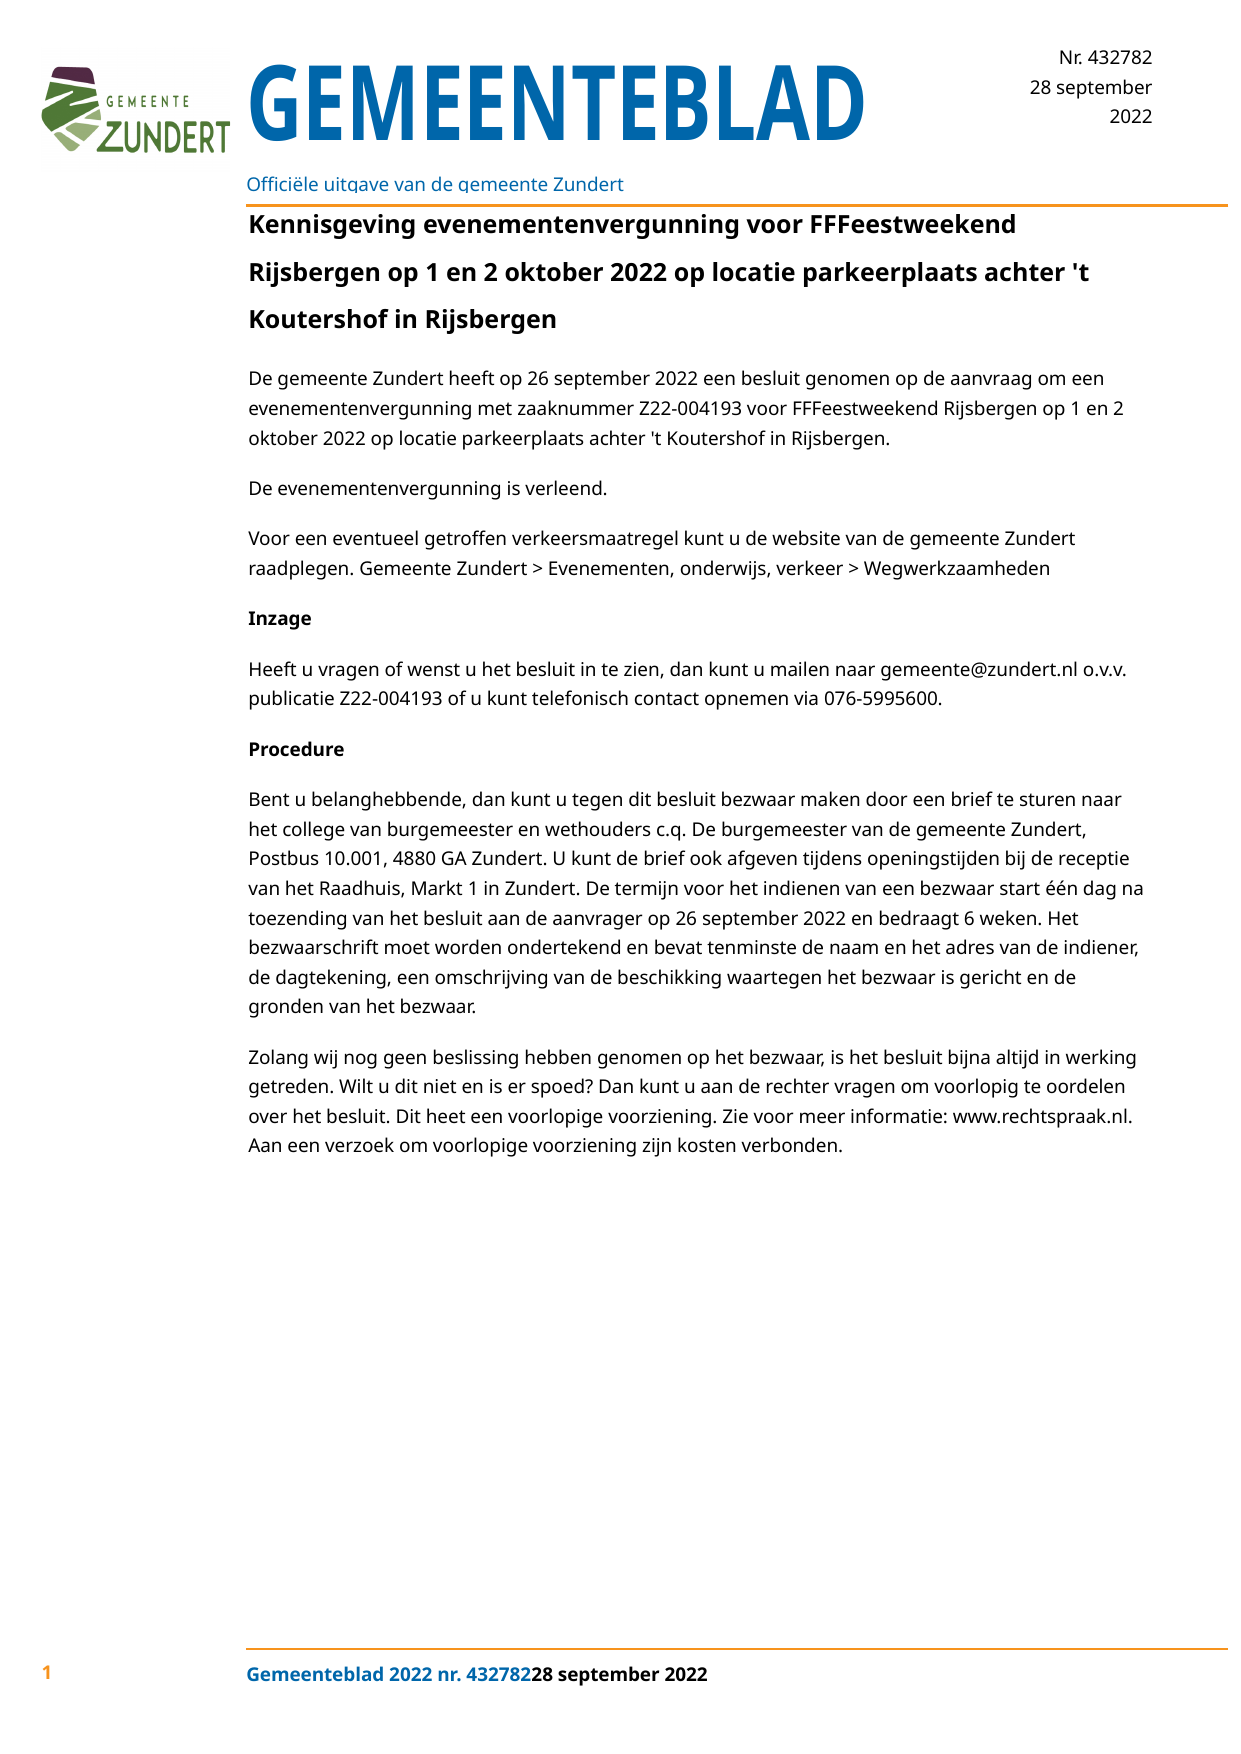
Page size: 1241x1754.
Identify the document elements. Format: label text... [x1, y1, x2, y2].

text Zolang wij nog geen beslissing hebben genomen op het bezwaar, is het besluit bijna altijd in werking getreden. Wilt u dit niet en is er spoed? Dan kunt u aan de rechter vragen om voorlopig te oordelen over het besluit. Dit heet een voorlopige voorziening. Zie voor meer informatie: www.rechtspraak.nl. Aan een verzoek om voorlopige voorziening zijn kosten verbonden. [248, 1044, 1152, 1158]
text Kennisgeving evenementenvergunning voor FFFeestweekend Rijsbergen op 1 en 2 oktober 2022 op locatie parkeerplaats achter 't Koutershof in Rijsbergen [248, 207, 1152, 336]
picture [41, 47, 231, 172]
text Inzage [248, 606, 1152, 631]
text Voor een eventueel getroffen verkeersmaatregel kunt u de website van de gemeente Zundert raadplegen. Gemeente Zundert > Evenementen, onderwijs, verkeer > Wegwerkzaamheden [248, 526, 1152, 581]
text De gemeente Zundert heeft op 26 september 2022 een besluit genomen op de aanvraag om een evenementenvergunning met zaaknummer Z22-004193 voor FFFeestweekend Rijsbergen op 1 en 2 oktober 2022 op locatie parkeerplaats achter 't Koutershof in Rijsbergen. [248, 366, 1152, 450]
text Procedure [248, 736, 1152, 762]
text De evenementenvergunning is verleend. [248, 475, 1152, 501]
text Bent u belanghebbende, dan kunt u tegen dit besluit bezwaar maken door een brief te sturen naar het college van burgemeester en wethouders c.q. De burgemeester van de gemeente Zundert, Postbus 10.001, 4880 GA Zundert. U kunt de brief ook afgeven tijdens openingstijden bij de receptie van het Raadhuis, Markt 1 in Zundert. De termijn voor het indienen van een bezwaar start één dag na toezending van het besluit aan de aanvrager op 26 september 2022 en bedraagt 6 weken. Het bezwaarschrift moet worden ondertekend en bevat tenminste de naam en het adres van de indiener, de dagtekening, een omschrijving van de beschikking waartegen het bezwaar is gericht en de gronden van het bezwaar. [248, 786, 1152, 1019]
text Heeft u vragen of wenst u het besluit in te zien, dan kunt u mailen naar gemeente@zundert.nl o.v.v. publicatie Z22-004193 of u kunt telefonisch contact opnemen via 076-5995600. [248, 656, 1152, 711]
